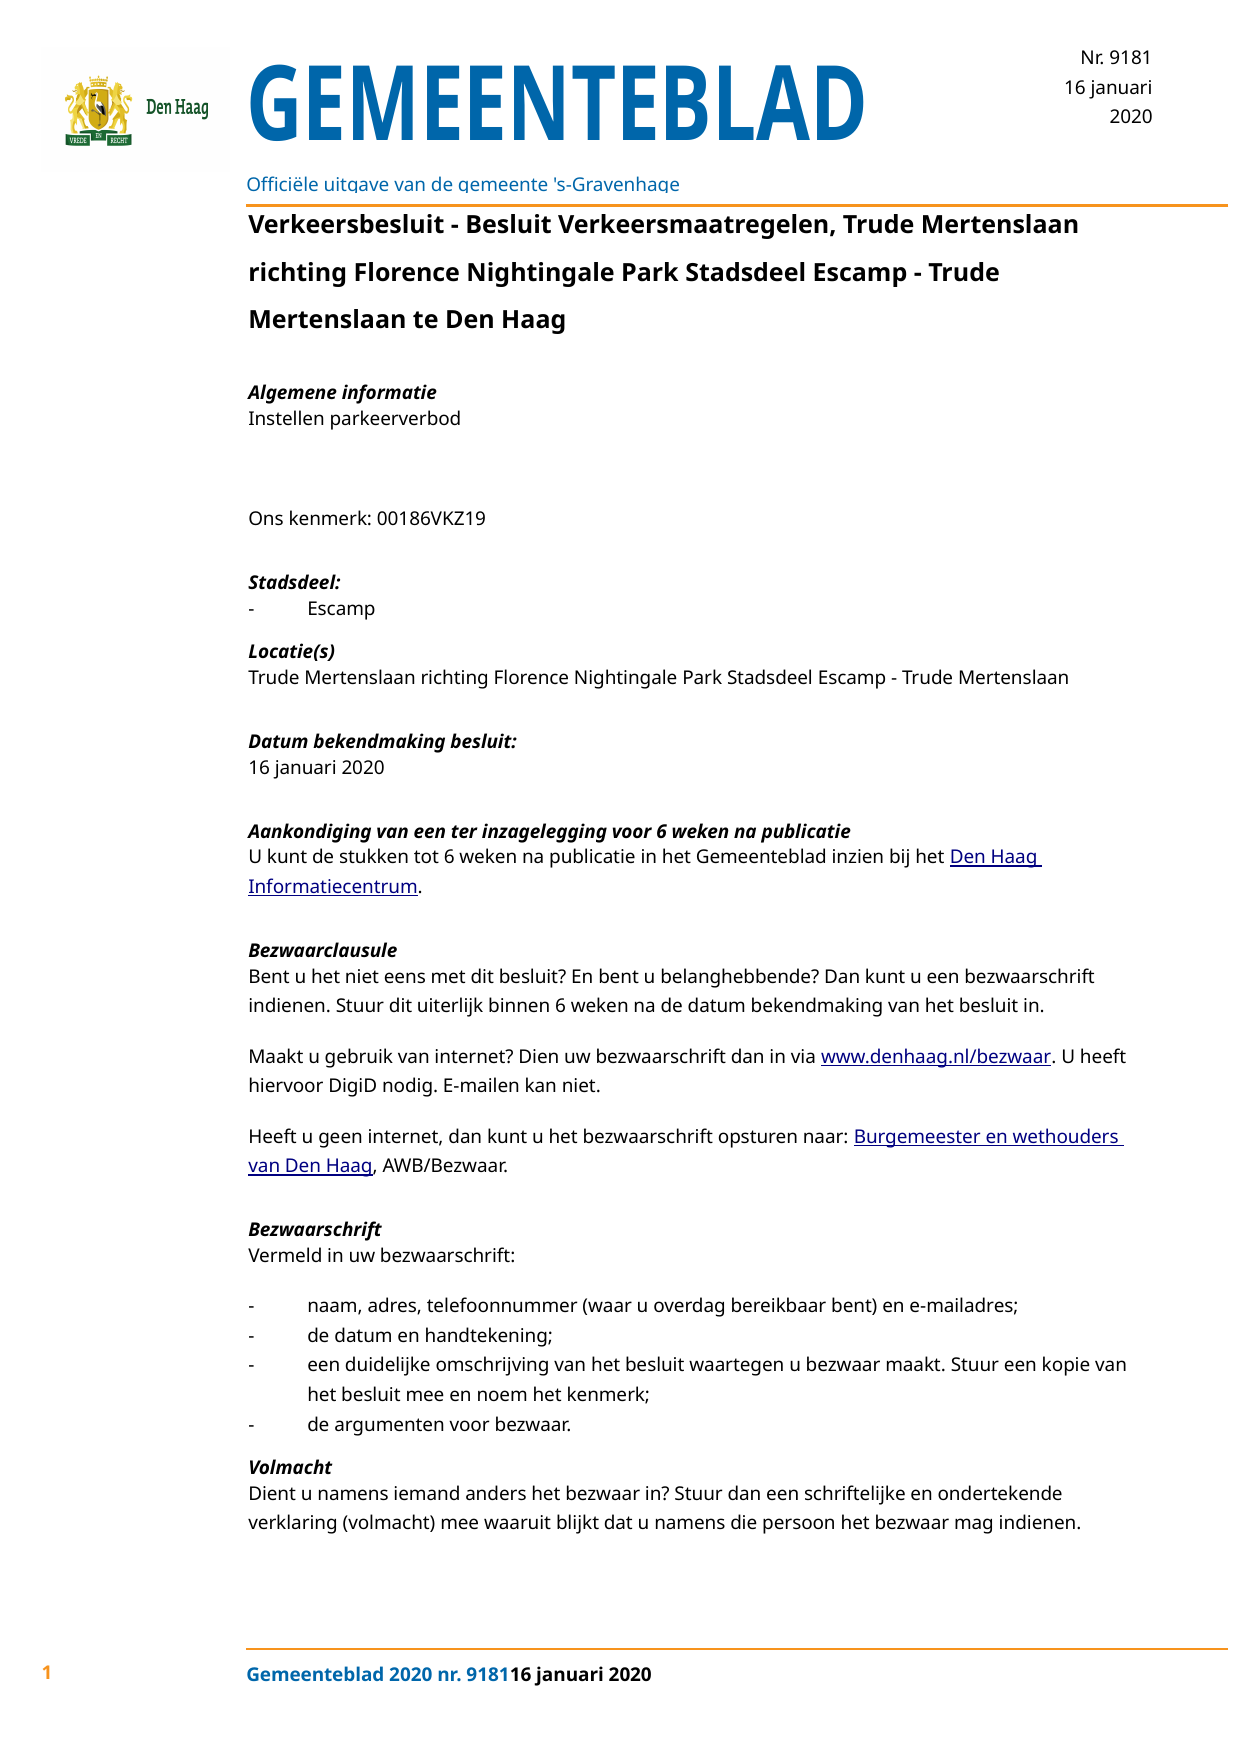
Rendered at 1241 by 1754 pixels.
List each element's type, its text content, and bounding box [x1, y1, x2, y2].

list de argumenten voor bezwaar. [248, 1411, 1152, 1437]
text Aankondiging van een ter inzagelegging voor 6 weken na publicatie [248, 818, 1152, 843]
text Trude Mertenslaan richting Florence Nightingale Park Stadsdeel Escamp - Trude Mertenslaan [248, 664, 1152, 690]
list naam, adres, telefoonnummer (waar u overdag bereikbaar bent) en e-mailadres; [248, 1292, 1152, 1318]
text Verkeersbesluit - Besluit Verkeersmaatregelen, Trude Mertenslaan richting Florence Nightingale Park Stadsdeel Escamp - Trude Mertenslaan te Den Haag [248, 207, 1152, 336]
text Datum bekendmaking besluit: [248, 728, 1152, 754]
text Dient u namens iemand anders het bezwaar in? Stuur dan een schriftelijke en ondertekende verklaring (volmacht) mee waaruit blijkt dat u namens die persoon het bezwaar mag indienen. [248, 1480, 1152, 1535]
text U kunt de stukken tot 6 weken na publicatie in het Gemeenteblad inzien bij het Den Haag Informatiecentrum. [248, 843, 1152, 899]
list een duidelijke omschrijving van het besluit waartegen u bezwaar maakt. Stuur een kopie van het besluit mee en noem het kenmerk; [248, 1352, 1152, 1407]
text Maakt u gebruik van internet? Dien uw bezwaarschrift dan in via www.denhaag.nl/bezwaar. U heeft hiervoor DigiD nodig. E-mailen kan niet. [248, 1043, 1152, 1098]
text Instellen parkeerverbod [248, 405, 1152, 431]
text 16 januari 2020 [248, 754, 1152, 779]
list Escamp [248, 595, 1152, 621]
text Heeft u geen internet, dan kunt u het bezwaarschrift opsturen naar: Burgemeester en wethouders van Den Haag, AWB/Bezwaar. [248, 1123, 1152, 1178]
text Bent u het niet eens met dit besluit? En bent u belanghebbende? Dan kunt u een bezwaarschrift indienen. Stuur dit uiterlijk binnen 6 weken na de datum bekendmaking van het besluit in. [248, 963, 1152, 1018]
text Algemene informatie [248, 379, 1152, 405]
list de datum en handtekening; [248, 1322, 1152, 1348]
text Stadsdeel: [248, 569, 1152, 595]
text Ons kenmerk: 00186VKZ19 [248, 506, 1152, 531]
text Volmacht [248, 1454, 1152, 1480]
text Bezwaarschrift [248, 1216, 1152, 1242]
text Locatie(s) [248, 638, 1152, 664]
picture [41, 47, 231, 172]
text Bezwaarclausule [248, 937, 1152, 963]
text Vermeld in uw bezwaarschrift: [248, 1242, 1152, 1268]
